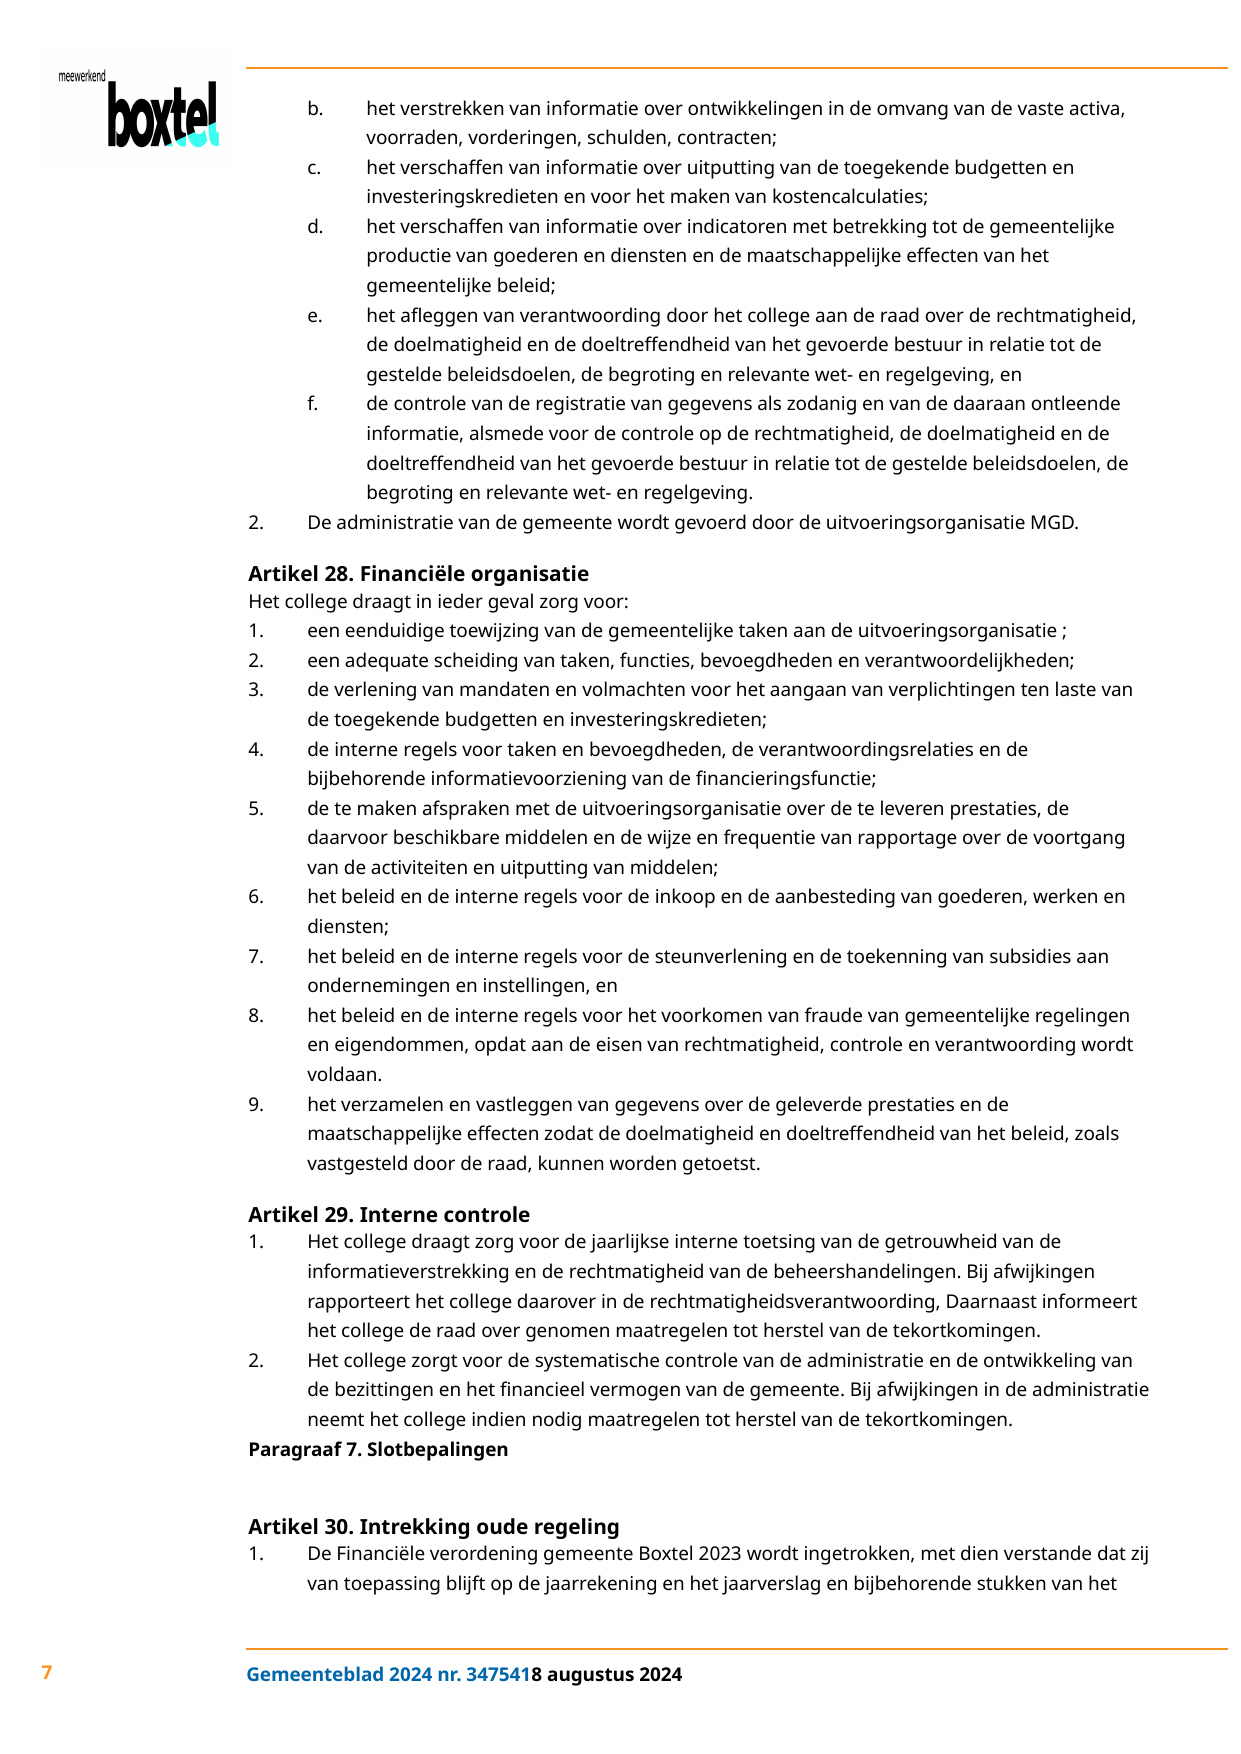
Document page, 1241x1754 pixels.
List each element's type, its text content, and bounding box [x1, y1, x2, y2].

text Artikel 30. Intrekking oude regeling [248, 1512, 1152, 1540]
list de verlening van mandaten en volmachten voor het aangaan van verplichtingen ten laste van de toegekende budgetten en investeringskredieten; [248, 677, 1152, 732]
list de te maken afspraken met de uitvoeringsorganisatie over de te leveren prestaties, de daarvoor beschikbare middelen en de wijze en frequentie van rapportage over de voortgang van de activiteiten en uitputting van middelen; [248, 795, 1152, 880]
list De Financiële verordening gemeente Boxtel 2023 wordt ingetrokken, met dien verstande dat zij van toepassing blijft op de jaarrekening en het jaarverslag en bijbehorende stukken van het [248, 1540, 1152, 1596]
list het verstrekken van informatie over ontwikkelingen in de omvang van de vaste activa, voorraden, vorderingen, schulden, contracten; [307, 95, 1152, 150]
list het beleid en de interne regels voor de steunverlening en de toekenning van subsidies aan ondernemingen en instellingen, en [248, 943, 1152, 998]
list een eenduidige toewijzing van de gemeentelijke taken aan de uitvoeringsorganisatie ; [248, 617, 1152, 643]
list De administratie van de gemeente wordt gevoerd door de uitvoeringsorganisatie MGD. [248, 509, 1152, 535]
text Artikel 29. Interne controle [248, 1200, 1152, 1229]
text Paragraaf 7. Slotbepalingen [248, 1436, 1152, 1462]
list Het college zorgt voor de systematische controle van de administratie en de ontwikkeling van de bezittingen en het financieel vermogen van de gemeente. Bij afwijkingen in de administratie neemt het college indien nodig maatregelen tot herstel van de tekortkomingen. [248, 1347, 1152, 1432]
list het beleid en de interne regels voor het voorkomen van fraude van gemeentelijke regelingen en eigendommen, opdat aan de eisen van rechtmatigheid, controle en verantwoording wordt voldaan. [248, 1002, 1152, 1087]
text Artikel 28. Financiële organisatie [248, 559, 1152, 588]
picture [41, 47, 231, 172]
list het verschaffen van informatie over uitputting van de toegekende budgetten en investeringskredieten en voor het maken van kostencalculaties; [307, 154, 1152, 209]
text Het college draagt in ieder geval zorg voor: [248, 588, 1152, 613]
list de interne regels voor taken en bevoegdheden, de verantwoordingsrelaties en de bijbehorende informatievoorziening van de financieringsfunctie; [248, 736, 1152, 791]
list een adequate scheiding van taken, functies, bevoegdheden en verantwoordelijkheden; [248, 647, 1152, 673]
list Het college draagt zorg voor de jaarlijkse interne toetsing van de getrouwheid van de informatieverstrekking en de rechtmatigheid van de beheershandelingen. Bij afwijkingen rapporteert het college daarover in de rechtmatigheidsverantwoording, Daarnaast informeert het college de raad over genomen maatregelen tot herstel van de tekortkomingen. [248, 1229, 1152, 1343]
list het beleid en de interne regels voor de inkoop en de aanbesteding van goederen, werken en diensten; [248, 884, 1152, 939]
list het verschaffen van informatie over indicatoren met betrekking tot de gemeentelijke productie van goederen en diensten en de maatschappelijke effecten van het gemeentelijke beleid; [307, 213, 1152, 298]
list het verzamelen en vastleggen van gegevens over de geleverde prestaties en de maatschappelijke effecten zodat de doelmatigheid en doeltreffendheid van het beleid, zoals vastgesteld door de raad, kunnen worden getoetst. [248, 1091, 1152, 1176]
list het afleggen van verantwoording door het college aan de raad over de rechtmatigheid, de doelmatigheid en de doeltreffendheid van het gevoerde bestuur in relatie tot de gestelde beleidsdoelen, de begroting en relevante wet- en regelgeving, en [307, 302, 1152, 387]
list de controle van de registratie van gegevens als zodanig en van de daaraan ontleende informatie, alsmede voor de controle op de rechtmatigheid, de doelmatigheid en de doeltreffendheid van het gevoerde bestuur in relatie tot de gestelde beleidsdoelen, de begroting en relevante wet- en regelgeving. [307, 391, 1152, 505]
